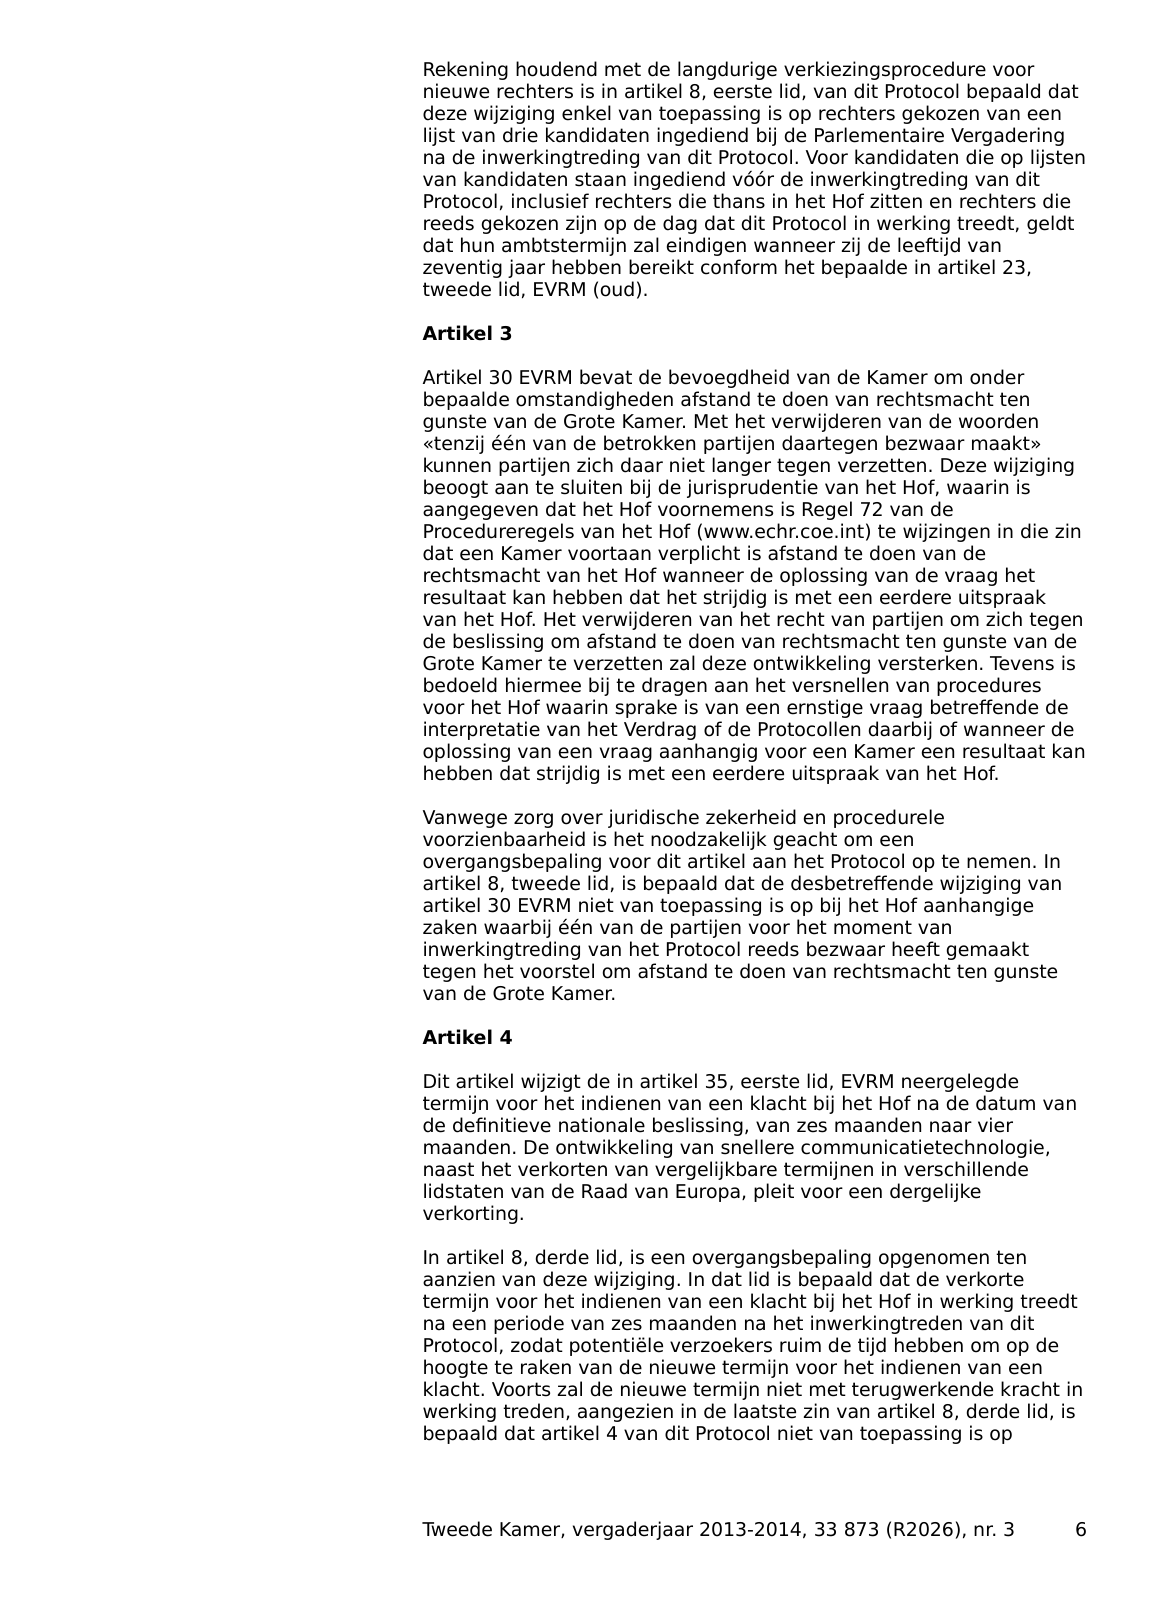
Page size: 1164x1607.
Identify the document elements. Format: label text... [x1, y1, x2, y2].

text Artikel 30 EVRM bevat de bevoegdheid van de Kamer om onder bepaalde omstandigheden afstand te doen van rechtsmacht ten gunste van de Grote Kamer. Met het verwijderen van de woorden «tenzij één van de betrokken partijen daartegen bezwaar maakt» kunnen partijen zich daar niet langer tegen verzetten. Deze wijziging beoogt aan te sluiten bij de jurisprudentie van het Hof, waarin is aangegeven dat het Hof voornemens is Regel 72 van de Procedureregels van het Hof (www.echr.coe.int) te wijzingen in die zin dat een Kamer voortaan verplicht is afstand te doen van de rechtsmacht van het Hof wanneer de oplossing van de vraag het resultaat kan hebben dat het strijdig is met een eerdere uitspraak van het Hof. Het verwijderen van het recht van partijen om zich tegen de beslissing om afstand te doen van rechtsmacht ten gunste van de Grote Kamer te verzetten zal deze ontwikkeling versterken. Tevens is bedoeld hiermee bij te dragen aan het versnellen van procedures voor het Hof waarin sprake is van een ernstige vraag betreffende de interpretatie van het Verdrag of de Protocollen daarbij of wanneer de oplossing van een vraag aanhangig voor een Kamer een resultaat kan hebben dat strijdig is met een eerdere uitspraak van het Hof. [422, 367, 1087, 785]
text Vanwege zorg over juridische zekerheid en procedurele voorzienbaarheid is het noodzakelijk geacht om een overgangsbepaling voor dit artikel aan het Protocol op te nemen. In artikel 8, tweede lid, is bepaald dat de desbetreffende wijziging van artikel 30 EVRM niet van toepassing is op bij het Hof aanhangige zaken waarbij één van de partijen voor het moment van inwerkingtreding van het Protocol reeds bezwaar heeft gemaakt tegen het voorstel om afstand te doen van rechtsmacht ten gunste van de Grote Kamer. [422, 807, 1087, 1005]
subtitle Artikel 4 [422, 1027, 1087, 1049]
text Rekening houdend met de langdurige verkiezingsprocedure voor nieuwe rechters is in artikel 8, eerste lid, van dit Protocol bepaald dat deze wijziging enkel van toepassing is op rechters gekozen van een lijst van drie kandidaten ingediend bij de Parlementaire Vergadering na de inwerkingtreding van dit Protocol. Voor kandidaten die op lijsten van kandidaten staan ingediend vóór de inwerkingtreding van dit Protocol, inclusief rechters die thans in het Hof zitten en rechters die reeds gekozen zijn op de dag dat dit Protocol in werking treedt, geldt dat hun ambtstermijn zal eindigen wanneer zij de leeftijd van zeventig jaar hebben bereikt conform het bepaalde in artikel 23, tweede lid, EVRM (oud). [422, 59, 1087, 301]
text In artikel 8, derde lid, is een overgangsbepaling opgenomen ten aanzien van deze wijziging. In dat lid is bepaald dat de verkorte termijn voor het indienen van een klacht bij het Hof in werking treedt na een periode van zes maanden na het inwerkingtreden van dit Protocol, zodat potentiële verzoekers ruim de tijd hebben om op de hoogte te raken van de nieuwe termijn voor het indienen van een klacht. Voorts zal de nieuwe termijn niet met terugwerkende kracht in werking treden, aangezien in de laatste zin van artikel 8, derde lid, is bepaald dat artikel 4 van dit Protocol niet van toepassing is op [422, 1247, 1087, 1445]
subtitle Artikel 3 [422, 323, 1087, 345]
text Dit artikel wijzigt de in artikel 35, eerste lid, EVRM neergelegde termijn voor het indienen van een klacht bij het Hof na de datum van de definitieve nationale beslissing, van zes maanden naar vier maanden. De ontwikkeling van snellere communicatietechnologie, naast het verkorten van vergelijkbare termijnen in verschillende lidstaten van de Raad van Europa, pleit voor een dergelijke verkorting. [422, 1071, 1087, 1225]
